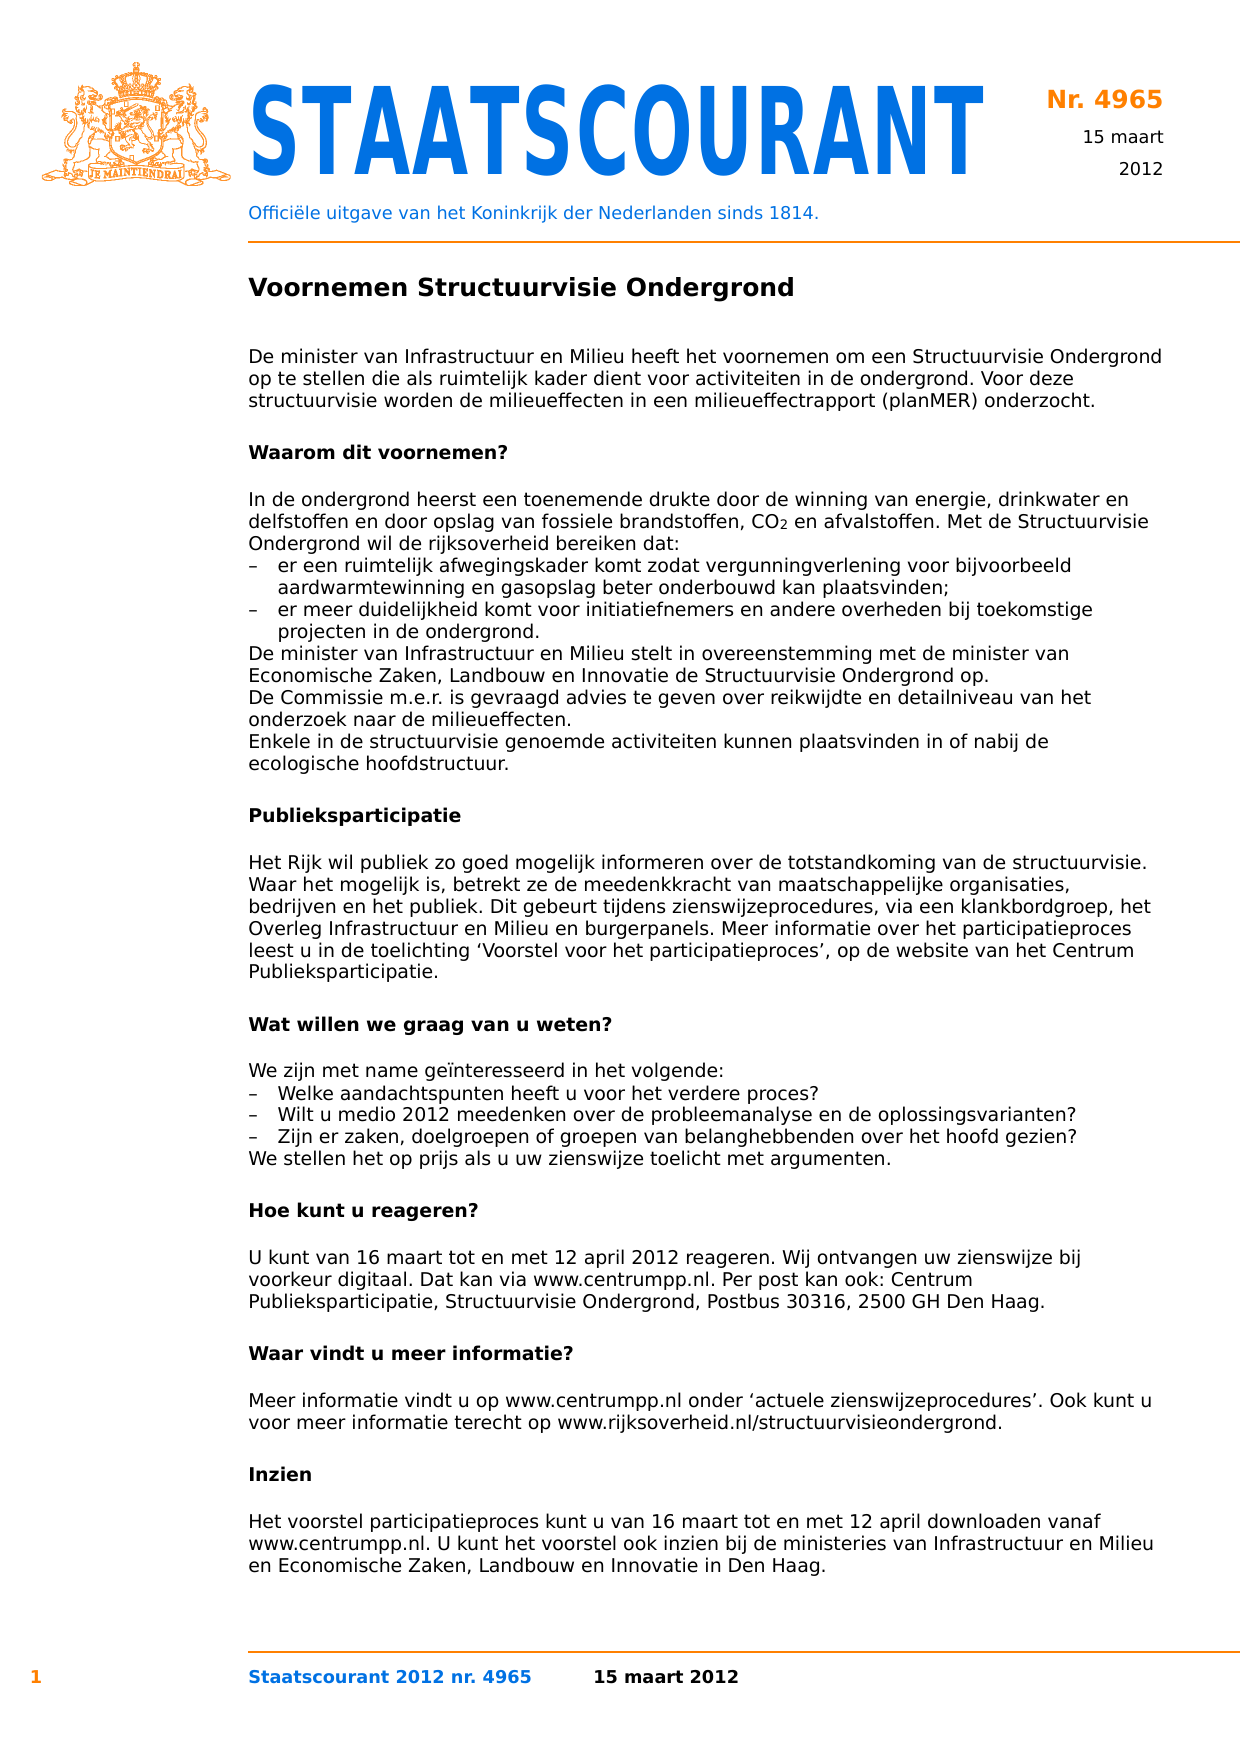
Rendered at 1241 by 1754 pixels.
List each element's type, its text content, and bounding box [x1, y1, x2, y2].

subtitle Waarom dit voornemen? [248, 442, 1163, 464]
subtitle Inzien [248, 1464, 1163, 1486]
subtitle Hoe kunt u reageren? [248, 1200, 1163, 1222]
text – Zijn er zaken, doelgroepen of groepen van belanghebbenden over het hoofd gezien? [248, 1126, 1163, 1148]
subtitle Wat willen we graag van u weten? [248, 1013, 1163, 1035]
text Het voorstel participatieproces kunt u van 16 maart tot en met 12 april downloaden vanaf www.centrumpp.nl. U kunt het voorstel ook inzien bij de ministeries van Infrastructuur en Milieu en Economische Zaken, Landbouw en Innovatie in Den Haag. [248, 1511, 1163, 1577]
subtitle Voornemen Structuurvisie Ondergrond [248, 273, 1163, 302]
text In de ondergrond heerst een toenemende drukte door de winning van energie, drinkwater en delfstoffen en door opslag van fossiele brandstoffen, CO2 en afvalstoffen. Met de Structuurvisie Ondergrond wil de rijksoverheid bereiken dat: [248, 489, 1163, 555]
table_header STAATSCOURANT [248, 62, 998, 203]
table_header [25, 62, 248, 241]
subtitle Waar vindt u meer informatie? [248, 1343, 1163, 1365]
text Het Rijk wil publiek zo goed mogelijk informeren over de totstandkoming van de structuurvisie. Waar het mogelijk is, betrekt ze de meedenkkracht van maatschappelijke organisaties, bedrijven en het publiek. Dit gebeurt tijdens zienswijzeprocedures, via een klankbordgroep, het Overleg Infrastructuur en Milieu en burgerpanels. Meer informatie over het participatieproces leest u in de toelichting ‘Voorstel voor het participatieproces’, op de website van het Centrum Publieksparticipatie. [248, 852, 1163, 983]
text De minister van Infrastructuur en Milieu stelt in overeenstemming met de minister van Economische Zaken, Landbouw en Innovatie de Structuurvisie Ondergrond op. [248, 643, 1163, 687]
text We stellen het op prijs als u uw zienswijze toelicht met argumenten. [248, 1148, 1163, 1170]
text We zijn met name geïnteresseerd in het volgende: [248, 1060, 1163, 1082]
text De Commissie m.e.r. is gevraagd advies te geven over reikwijdte en detailniveau van het onderzoek naar de milieueffecten. [248, 687, 1163, 731]
text De minister van Infrastructuur en Milieu heeft het voornemen om een Structuurvisie Ondergrond op te stellen die als ruimtelijk kader dient voor activiteiten in de ondergrond. Voor deze structuurvisie worden de milieueffecten in een milieueffectrapport (planMER) onderzocht. [248, 346, 1163, 412]
text Meer informatie vindt u op www.centrumpp.nl onder ‘actuele zienswijzeprocedures’. Ook kunt u voor meer informatie terecht op www.rijksoverheid.nl/structuurvisieondergrond. [248, 1390, 1163, 1434]
text – er meer duidelijkheid komt voor initiatiefnemers en andere overheden bij toekomstige projecten in de ondergrond. [248, 599, 1163, 643]
table_cell 2012 [998, 153, 1240, 203]
table_cell 15 maart [998, 121, 1240, 153]
text Enkele in de structuurvisie genoemde activiteiten kunnen plaatsvinden in of nabij de ecologische hoofdstructuur. [248, 731, 1163, 774]
text – Wilt u medio 2012 meedenken over de probleemanalyse en de oplossingsvarianten? [248, 1104, 1163, 1126]
text – Welke aandachtspunten heeft u voor het verdere proces? [248, 1082, 1163, 1104]
picture [41, 62, 231, 186]
text U kunt van 16 maart tot en met 12 april 2012 reageren. Wij ontvangen uw zienswijze bij voorkeur digitaal. Dat kan via www.centrumpp.nl. Per post kan ook: Centrum Publieksparticipatie, Structuurvisie Ondergrond, Postbus 30316, 2500 GH Den Haag. [248, 1247, 1163, 1313]
subtitle Publieksparticipatie [248, 804, 1163, 827]
table_header Nr. 4965 [998, 62, 1240, 121]
text – er een ruimtelijk afwegingskader komt zodat vergunningverlening voor bijvoorbeeld aardwarmtewinning en gasopslag beter onderbouwd kan plaatsvinden; [248, 555, 1163, 599]
table_cell Officiële uitgave van het Koninkrijk der Nederlanden sinds 1814. [248, 203, 1240, 241]
